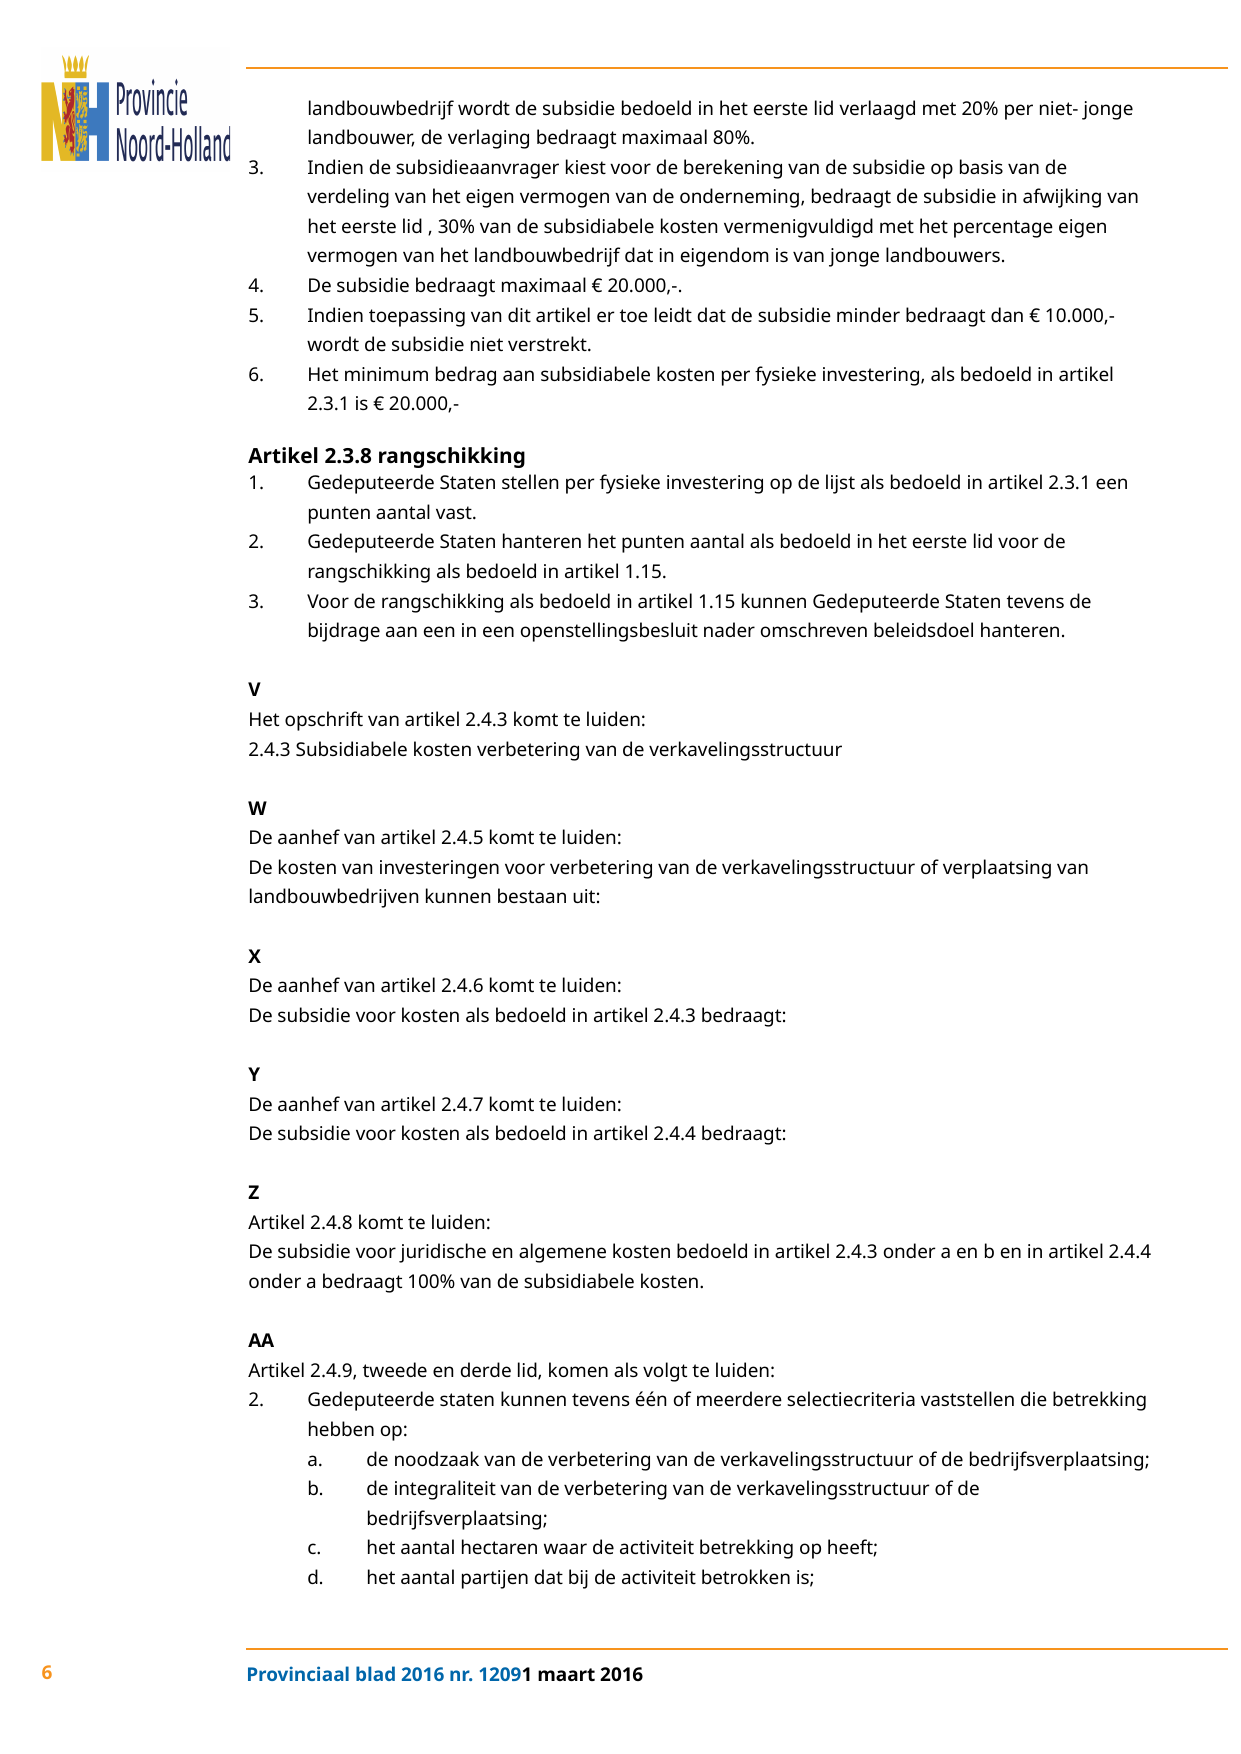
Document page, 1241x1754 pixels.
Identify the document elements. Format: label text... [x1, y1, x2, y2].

text Y [248, 1061, 1152, 1087]
list het aantal partijen dat bij de activiteit betrokken is; [307, 1564, 1152, 1590]
text De subsidie voor kosten als bedoeld in artikel 2.4.3 bedraagt: [248, 1002, 1152, 1028]
list Gedeputeerde staten kunnen tevens één of meerdere selectiecriteria vaststellen die betrekking hebben op: [248, 1387, 1152, 1442]
text De aanhef van artikel 2.4.6 komt te luiden: [248, 972, 1152, 998]
text De aanhef van artikel 2.4.5 komt te luiden: [248, 824, 1152, 850]
list het aantal hectaren waar de activiteit betrekking op heeft; [307, 1534, 1152, 1560]
text Artikel 2.3.8 rangschikking [248, 441, 1152, 469]
list Gedeputeerde Staten hanteren het punten aantal als bedoeld in het eerste lid voor de rangschikking als bedoeld in artikel 1.15. [248, 529, 1152, 584]
text De subsidie voor kosten als bedoeld in artikel 2.4.4 bedraagt: [248, 1120, 1152, 1146]
text De aanhef van artikel 2.4.7 komt te luiden: [248, 1091, 1152, 1116]
text De subsidie voor juridische en algemene kosten bedoeld in artikel 2.4.3 onder a en b en in artikel 2.4.4 onder a bedraagt 100% van de subsidiabele kosten. [248, 1239, 1152, 1294]
list de noodzaak van de verbetering van de verkavelingsstructuur of de bedrijfsverplaatsing; [307, 1446, 1152, 1471]
text De kosten van investeringen voor verbetering van de verkavelingsstructuur of verplaatsing van landbouwbedrijven kunnen bestaan uit: [248, 854, 1152, 909]
list Indien toepassing van dit artikel er toe leidt dat de subsidie minder bedraagt dan € 10.000,- wordt de subsidie niet verstrekt. [248, 302, 1152, 357]
list de integraliteit van de verbetering van de verkavelingsstructuur of de bedrijfsverplaatsing; [307, 1475, 1152, 1531]
text V [248, 677, 1152, 702]
list Gedeputeerde Staten stellen per fysieke investering op de lijst als bedoeld in artikel 2.3.1 een punten aantal vast. [248, 469, 1152, 525]
list De subsidie bedraagt maximaal € 20.000,-. [248, 272, 1152, 298]
text AA [248, 1327, 1152, 1353]
picture [41, 47, 231, 172]
text W [248, 795, 1152, 821]
text Het opschrift van artikel 2.4.3 komt te luiden: [248, 706, 1152, 732]
list landbouwbedrijf wordt de subsidie bedoeld in het eerste lid verlaagd met 20% per niet- jonge landbouwer, de verlaging bedraagt maximaal 80%. [248, 95, 1152, 150]
list Indien de subsidieaanvrager kiest voor de berekening van de subsidie op basis van de verdeling van het eigen vermogen van de onderneming, bedraagt de subsidie in afwijking van het eerste lid , 30% van de subsidiabele kosten vermenigvuldigd met het percentage eigen vermogen van het landbouwbedrijf dat in eigendom is van jonge landbouwers. [248, 154, 1152, 268]
text Artikel 2.4.9, tweede en derde lid, komen als volgt te luiden: [248, 1357, 1152, 1383]
list Het minimum bedrag aan subsidiabele kosten per fysieke investering, als bedoeld in artikel 2.3.1 is € 20.000,- [248, 361, 1152, 416]
text X [248, 943, 1152, 968]
text Artikel 2.4.8 komt te luiden: [248, 1209, 1152, 1235]
list Voor de rangschikking als bedoeld in artikel 1.15 kunnen Gedeputeerde Staten tevens de bijdrage aan een in een openstellingsbesluit nader omschreven beleidsdoel hanteren. [248, 588, 1152, 643]
text 2.4.3 Subsidiabele kosten verbetering van de verkavelingsstructuur [248, 736, 1152, 761]
text Z [248, 1179, 1152, 1205]
